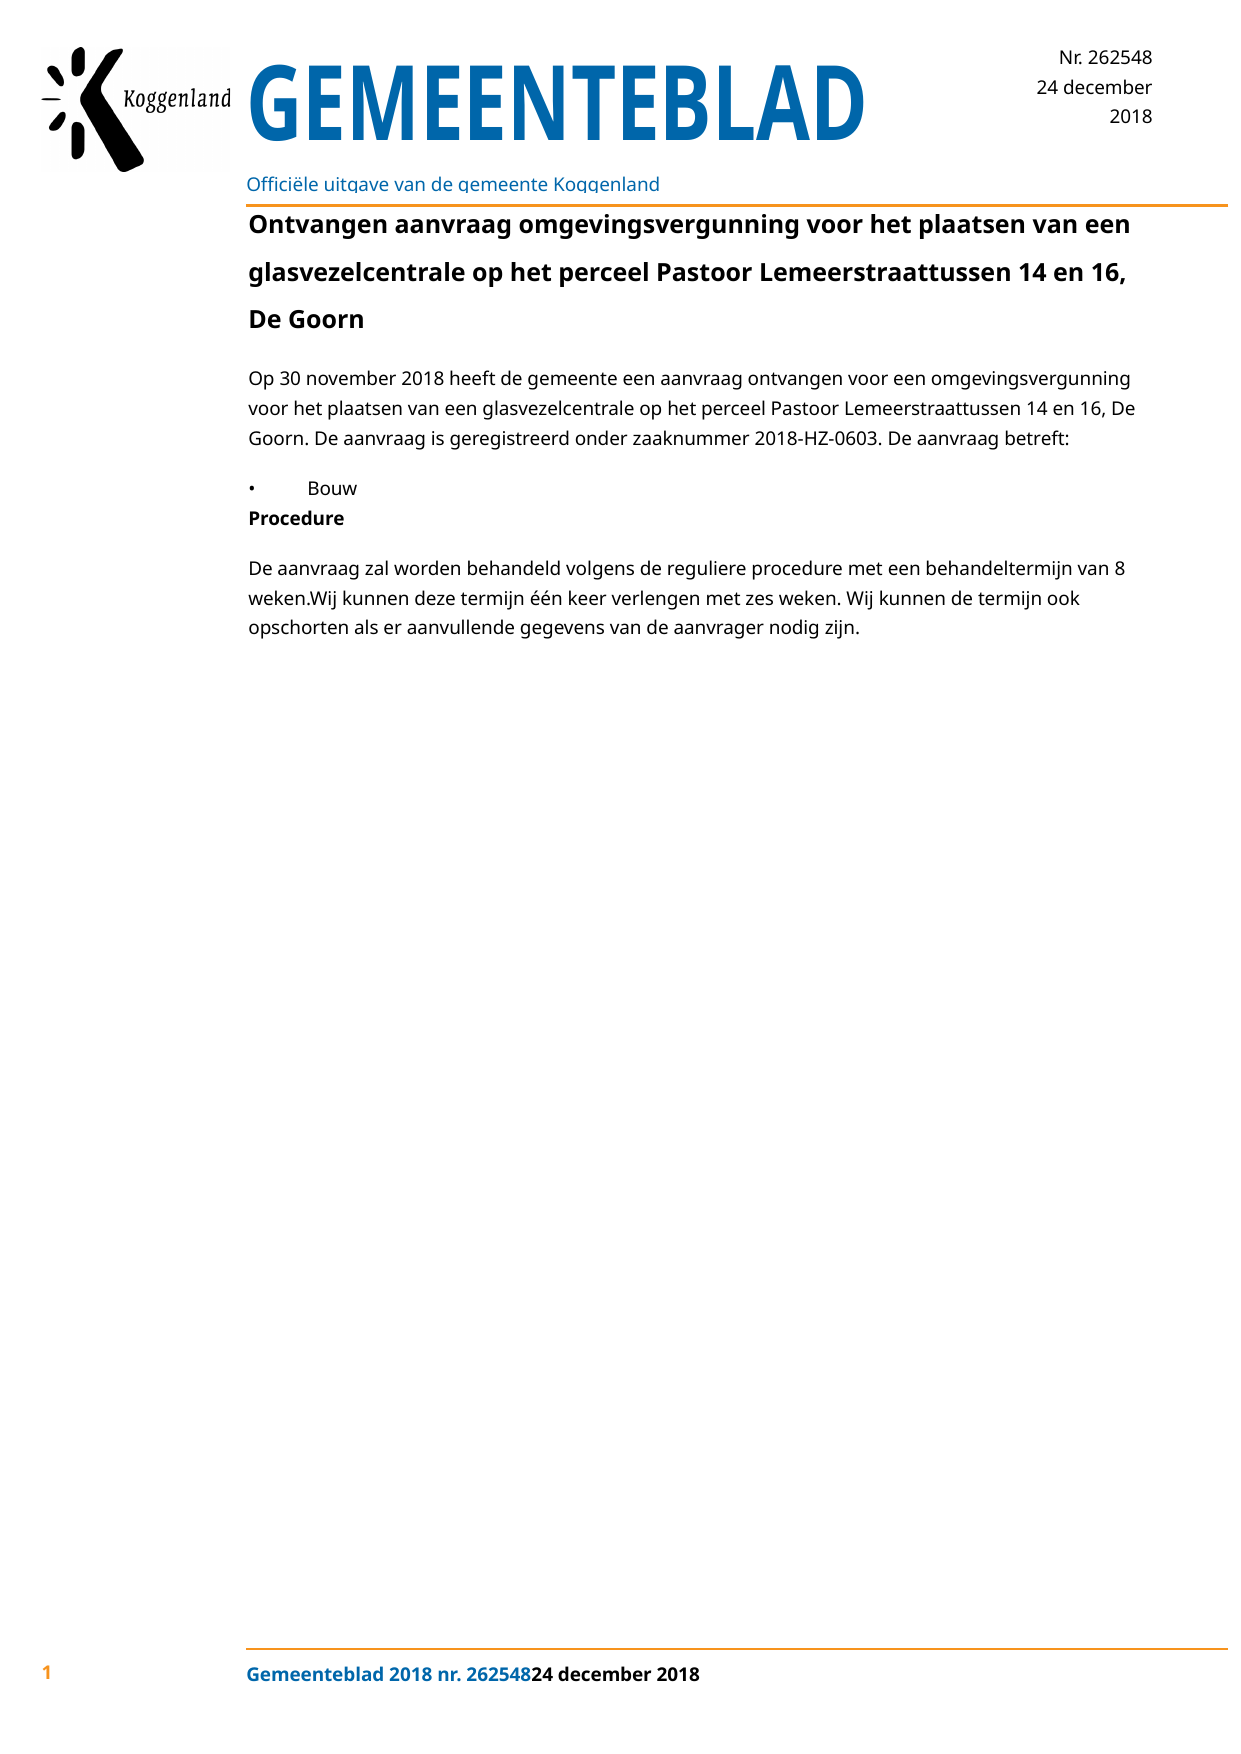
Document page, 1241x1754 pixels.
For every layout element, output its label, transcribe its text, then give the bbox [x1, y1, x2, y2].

text Procedure [248, 505, 1152, 530]
list Bouw [248, 475, 1152, 501]
picture [41, 47, 231, 172]
text Ontvangen aanvraag omgevingsvergunning voor het plaatsen van een glasvezelcentrale op het perceel Pastoor Lemeerstraattussen 14 en 16, De Goorn [248, 207, 1152, 336]
text Op 30 november 2018 heeft de gemeente een aanvraag ontvangen voor een omgevingsvergunning voor het plaatsen van een glasvezelcentrale op het perceel Pastoor Lemeerstraattussen 14 en 16, De Goorn. De aanvraag is geregistreerd onder zaaknummer 2018-HZ-0603. De aanvraag betreft: [248, 366, 1152, 450]
text De aanvraag zal worden behandeld volgens de reguliere procedure met een behandeltermijn van 8 weken.Wij kunnen deze termijn één keer verlengen met zes weken. Wij kunnen de termijn ook opschorten als er aanvullende gegevens van de aanvrager nodig zijn. [248, 555, 1152, 640]
